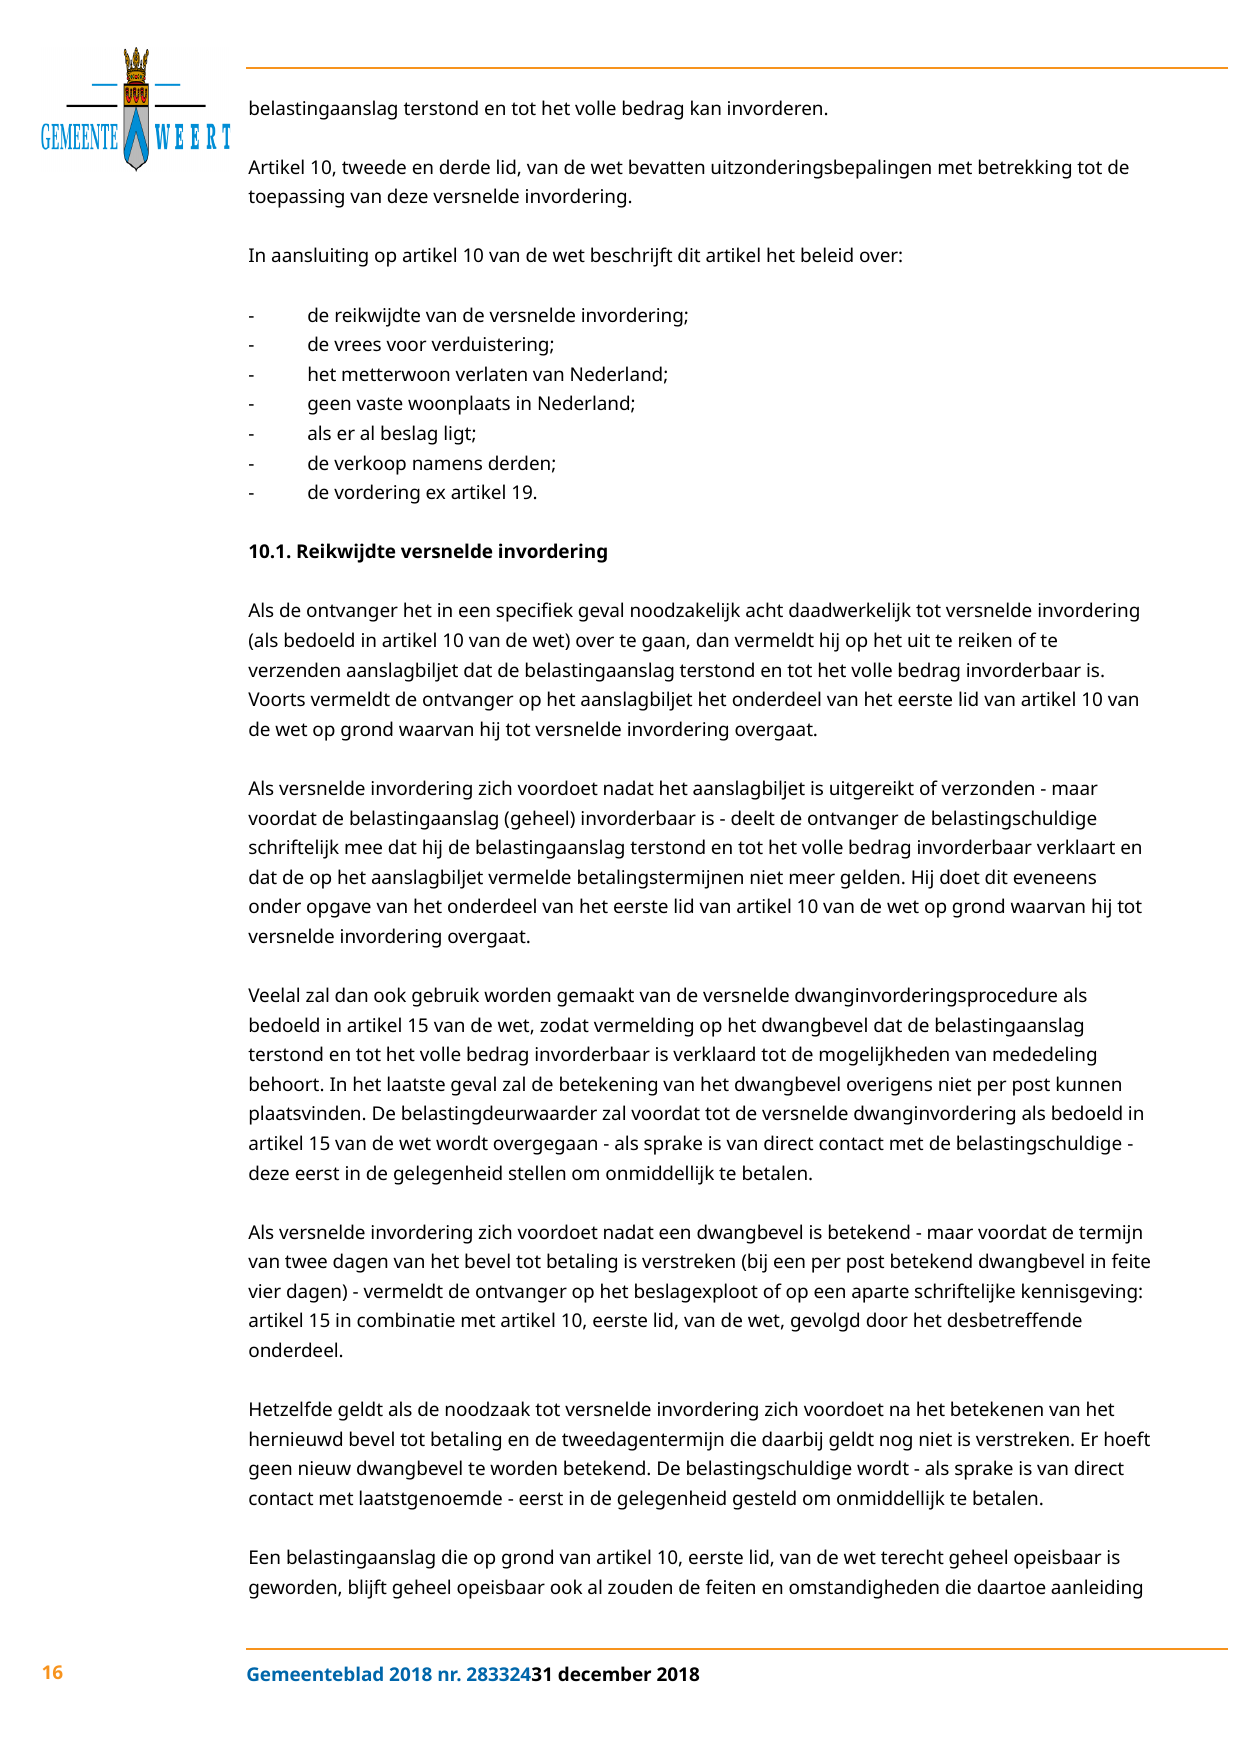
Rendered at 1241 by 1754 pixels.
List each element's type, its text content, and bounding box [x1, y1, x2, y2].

list het metterwoon verlaten van Nederland; [248, 361, 1152, 387]
text Veelal zal dan ook gebruik worden gemaakt van de versnelde dwanginvorderingsprocedure als bedoeld in artikel 15 van de wet, zodat vermelding op het dwangbevel dat de belastingaanslag terstond en tot het volle bedrag invorderbaar is verklaard tot de mogelijkheden van mededeling behoort. In het laatste geval zal de betekening van het dwangbevel overigens niet per post kunnen plaatsvinden. De belastingdeurwaarder zal voordat tot de versnelde dwanginvordering als bedoeld in artikel 15 van de wet wordt overgegaan - als sprake is van direct contact met de belastingschuldige - deze eerst in de gelegenheid stellen om onmiddellijk te betalen. [248, 982, 1152, 1186]
text Artikel 10, tweede en derde lid, van de wet bevatten uitzonderingsbepalingen met betrekking tot de toepassing van deze versnelde invordering. [248, 154, 1152, 209]
picture [41, 47, 231, 172]
text Een belastingaanslag die op grond van artikel 10, eerste lid, van de wet terecht geheel opeisbaar is geworden, blijft geheel opeisbaar ook al zouden de feiten en omstandigheden die daartoe aanleiding [248, 1544, 1152, 1600]
list de verkoop namens derden; [248, 450, 1152, 476]
text In aansluiting op artikel 10 van de wet beschrijft dit artikel het beleid over: [248, 243, 1152, 268]
list geen vaste woonplaats in Nederland; [248, 391, 1152, 416]
text Als versnelde invordering zich voordoet nadat een dwangbevel is betekend - maar voordat de termijn van twee dagen van het bevel tot betaling is verstreken (bij een per post betekend dwangbevel in feite vier dagen) - vermeldt de ontvanger op het beslagexploot of op een aparte schriftelijke kennisgeving: artikel 15 in combinatie met artikel 10, eerste lid, van de wet, gevolgd door het desbetreffende onderdeel. [248, 1219, 1152, 1363]
text Als de ontvanger het in een specifiek geval noodzakelijk acht daadwerkelijk tot versnelde invordering (als bedoeld in artikel 10 van de wet) over te gaan, dan vermeldt hij op het uit te reiken of te verzenden aanslagbiljet dat de belastingaanslag terstond en tot het volle bedrag invorderbaar is. Voorts vermeldt de ontvanger op het aanslagbiljet het onderdeel van het eerste lid van artikel 10 van de wet op grond waarvan hij tot versnelde invordering overgaat. [248, 598, 1152, 742]
text Als versnelde invordering zich voordoet nadat het aanslagbiljet is uitgereikt of verzonden - maar voordat de belastingaanslag (geheel) invorderbaar is - deelt de ontvanger de belastingschuldige schriftelijk mee dat hij de belastingaanslag terstond en tot het volle bedrag invorderbaar verklaart en dat de op het aanslagbiljet vermelde betalingstermijnen niet meer gelden. Hij doet dit eveneens onder opgave van het onderdeel van het eerste lid van artikel 10 van de wet op grond waarvan hij tot versnelde invordering overgaat. [248, 775, 1152, 949]
text 10.1. Reikwijdte versnelde invordering [248, 538, 1152, 564]
text belastingaanslag terstond en tot het volle bedrag kan invorderen. [248, 95, 1152, 121]
list de vordering ex artikel 19. [248, 479, 1152, 505]
text Hetzelfde geldt als de noodzaak tot versnelde invordering zich voordoet na het betekenen van het hernieuwd bevel tot betaling en de tweedagentermijn die daarbij geldt nog niet is verstreken. Er hoeft geen nieuw dwangbevel te worden betekend. De belastingschuldige wordt - als sprake is van direct contact met laatstgenoemde - eerst in de gelegenheid gesteld om onmiddellijk te betalen. [248, 1396, 1152, 1511]
list als er al beslag ligt; [248, 420, 1152, 446]
list de vrees voor verduistering; [248, 331, 1152, 357]
list de reikwijdte van de versnelde invordering; [248, 302, 1152, 328]
